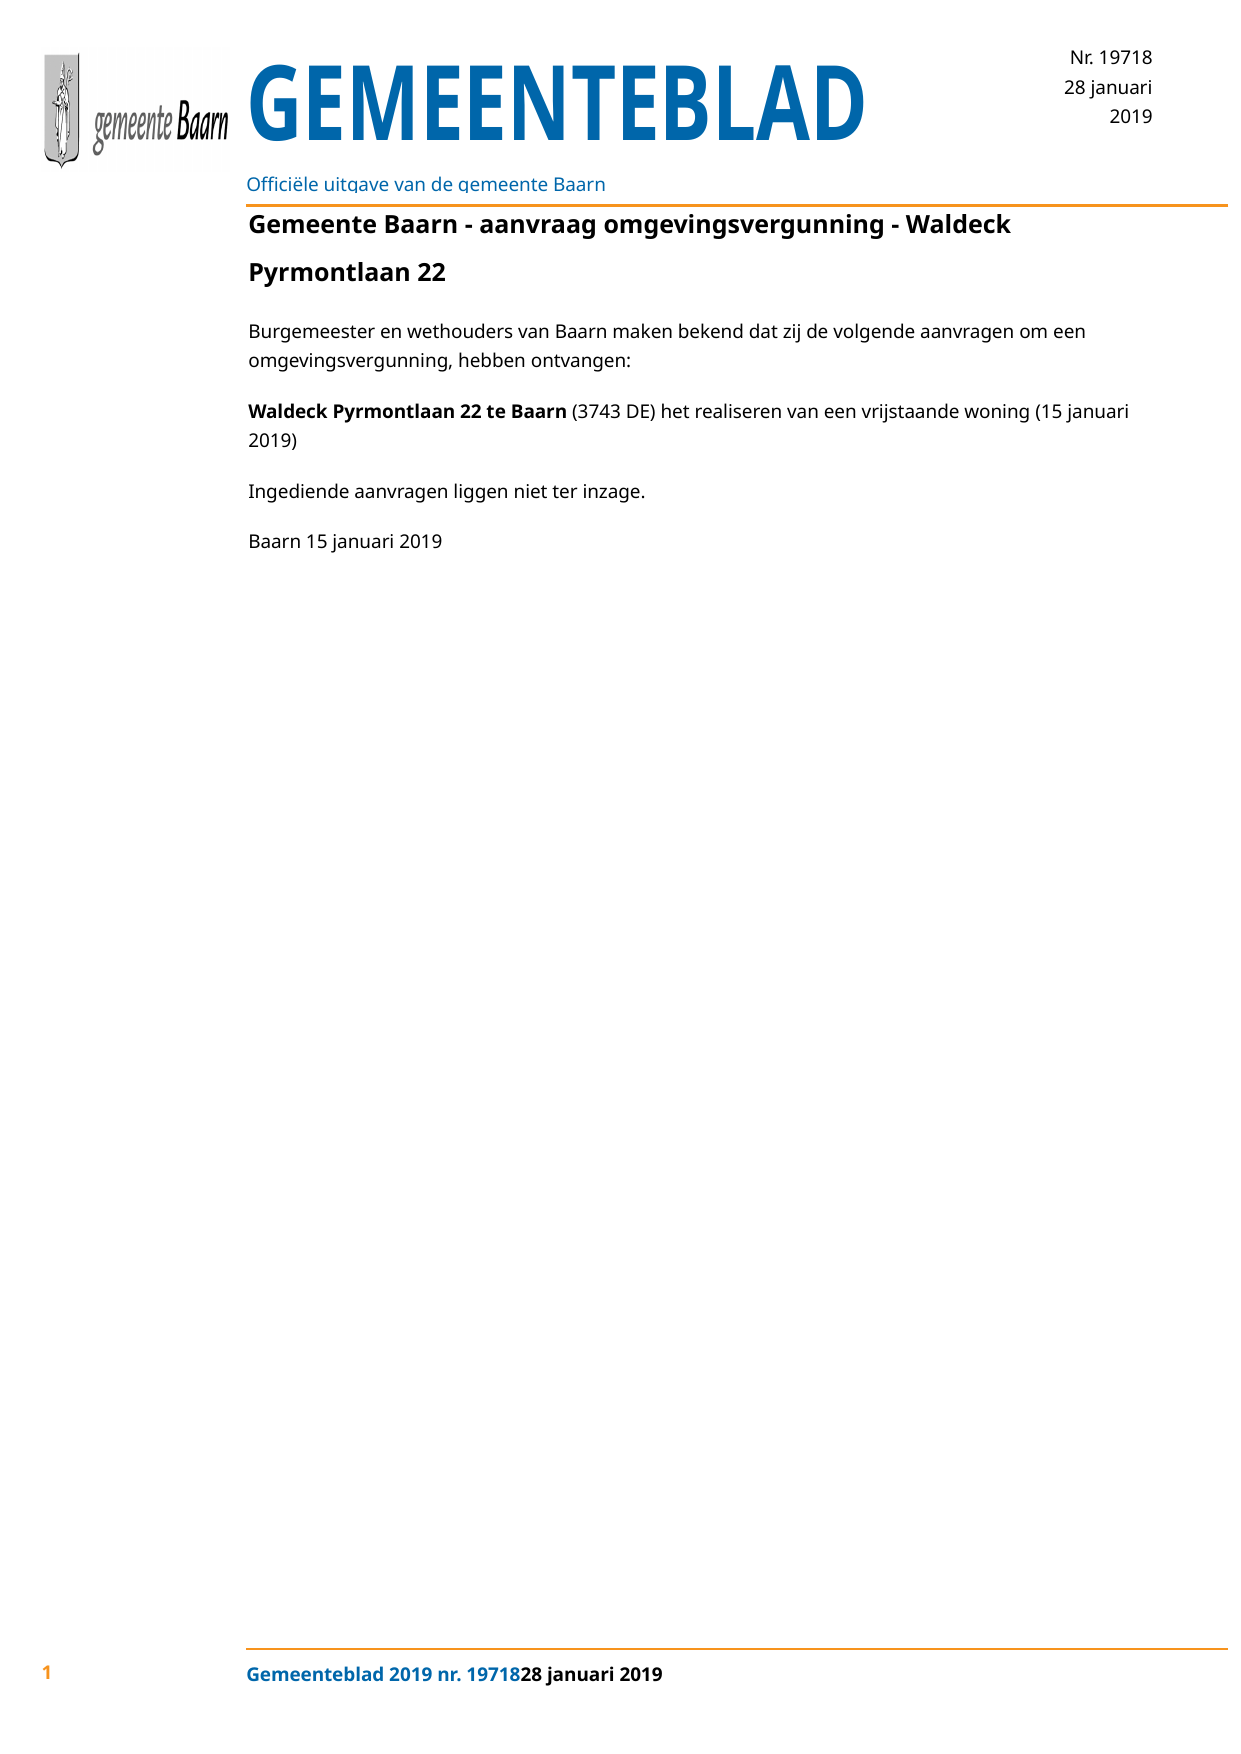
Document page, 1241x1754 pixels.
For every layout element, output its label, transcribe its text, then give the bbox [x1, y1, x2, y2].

text Ingediende aanvragen liggen niet ter inzage. [248, 478, 1152, 504]
text Waldeck Pyrmontlaan 22 te Baarn (3743 DE) het realiseren van een vrijstaande woning (15 januari 2019) [248, 398, 1152, 453]
text Baarn 15 januari 2019 [248, 528, 1152, 554]
picture [41, 47, 231, 172]
text Gemeente Baarn - aanvraag omgevingsvergunning - Waldeck Pyrmontlaan 22 [248, 207, 1152, 288]
text Burgemeester en wethouders van Baarn maken bekend dat zij de volgende aanvragen om een omgevingsvergunning, hebben ontvangen: [248, 318, 1152, 373]
